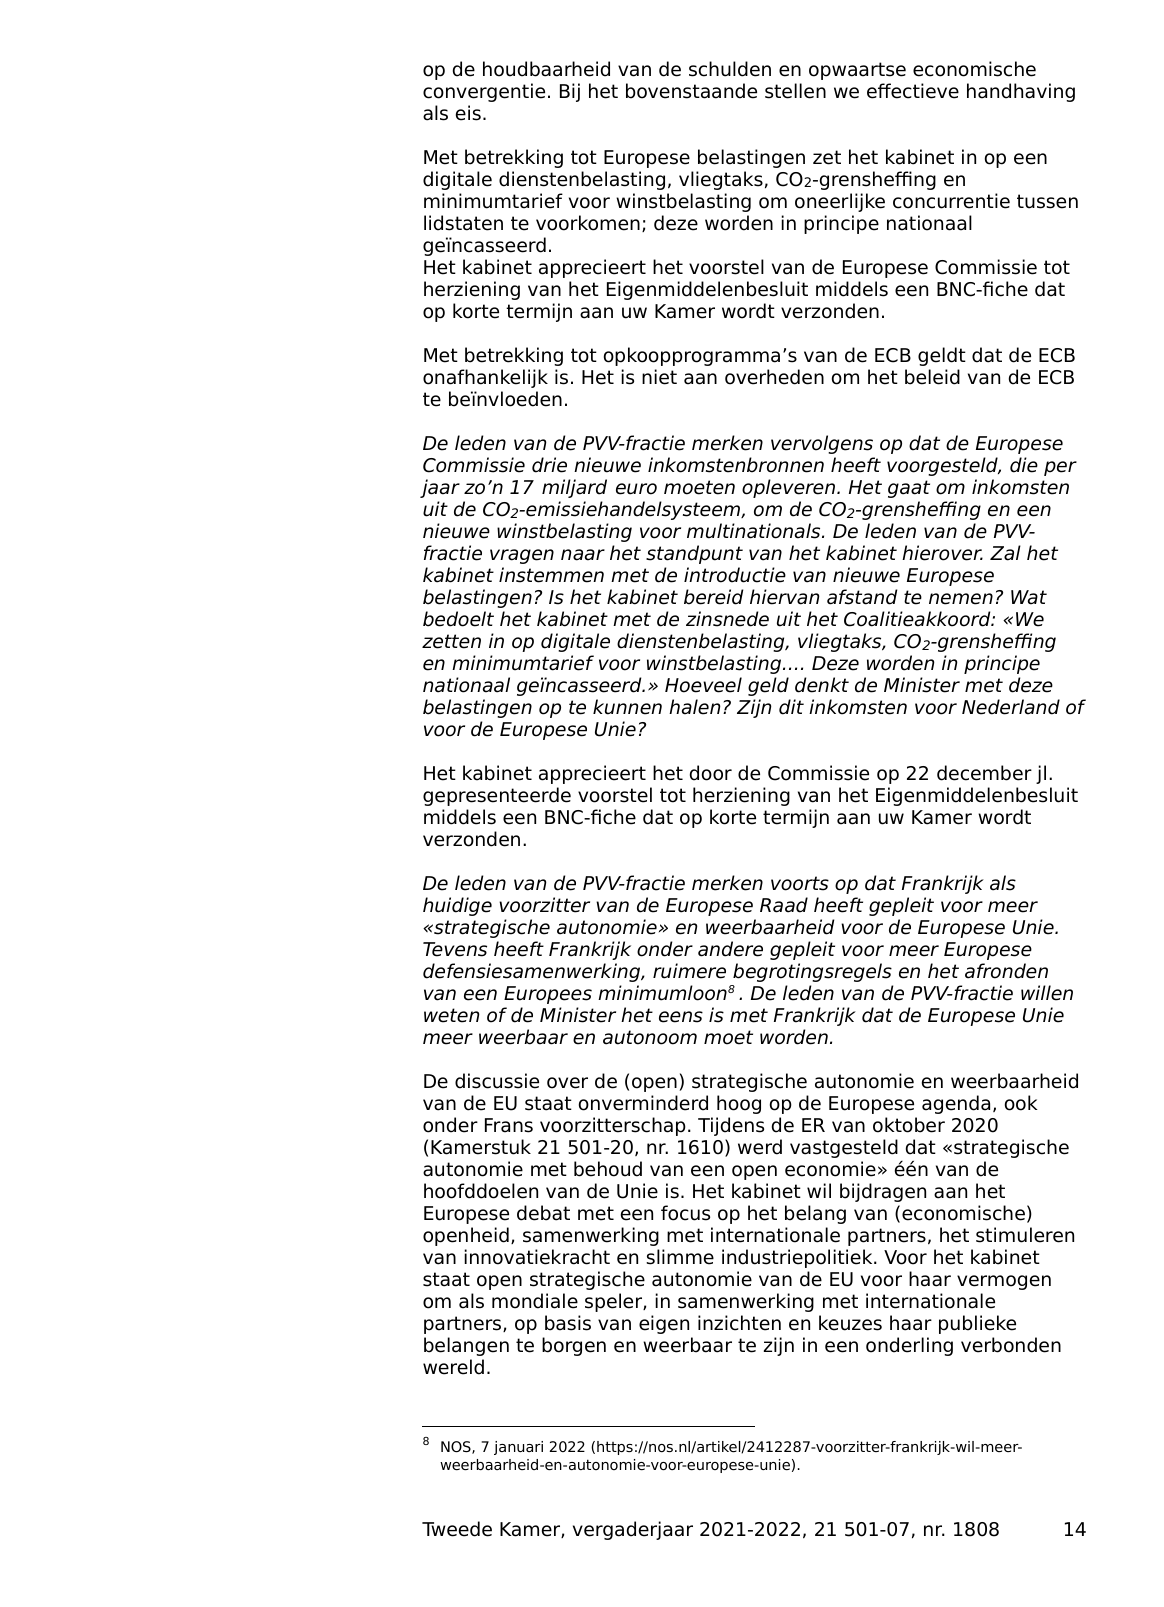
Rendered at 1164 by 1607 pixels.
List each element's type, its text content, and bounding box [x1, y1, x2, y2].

text De discussie over de (open) strategische autonomie en weerbaarheid van de EU staat onverminderd hoog op de Europese agenda, ook onder Frans voorzitterschap. Tijdens de ER van oktober 2020 (Kamerstuk 21 501-20, nr. 1610) werd vastgesteld dat «strategische autonomie met behoud van een open economie» één van de hoofddoelen van de Unie is. Het kabinet wil bijdragen aan het Europese debat met een focus op het belang van (economische) openheid, samenwerking met internationale partners, het stimuleren van innovatiekracht en slimme industriepolitiek. Voor het kabinet staat open strategische autonomie van de EU voor haar vermogen om als mondiale speler, in samenwerking met internationale partners, op basis van eigen inzichten en keuzes haar publieke belangen te borgen en weerbaar te zijn in een onderling verbonden wereld. [422, 1071, 1087, 1379]
text NOS, 7 januari 2022 (https://nos.nl/artikel/2412287-voorzitter-frankrijk-wil-meer-weerbaarheid-en-autonomie-voor-europese-unie). [422, 1435, 1087, 1474]
text De leden van de PVV-fractie merken vervolgens op dat de Europese Commissie drie nieuwe inkomstenbronnen heeft voorgesteld, die per jaar zo’n 17 miljard euro moeten opleveren. Het gaat om inkomsten uit de CO2-emissiehandelsysteem, om de CO2-grensheffing en een nieuwe winstbelasting voor multinationals. De leden van de PVV-fractie vragen naar het standpunt van het kabinet hierover. Zal het kabinet instemmen met de introductie van nieuwe Europese belastingen? Is het kabinet bereid hiervan afstand te nemen? Wat bedoelt het kabinet met de zinsnede uit het Coalitieakkoord: «We zetten in op digitale dienstenbelasting, vliegtaks, CO2-grensheffing en minimumtarief voor winstbelasting.... Deze worden in principe nationaal geïncasseerd.» Hoeveel geld denkt de Minister met deze belastingen op te kunnen halen? Zijn dit inkomsten voor Nederland of voor de Europese Unie? [422, 433, 1087, 741]
text op de houdbaarheid van de schulden en opwaartse economische convergentie. Bij het bovenstaande stellen we effectieve handhaving als eis. [422, 59, 1087, 125]
text Met betrekking tot opkoopprogramma’s van de ECB geldt dat de ECB onafhankelijk is. Het is niet aan overheden om het beleid van de ECB te beïnvloeden. [422, 345, 1087, 411]
text Met betrekking tot Europese belastingen zet het kabinet in op een digitale dienstenbelasting, vliegtaks, CO2-grensheffing en minimumtarief voor winstbelasting om oneerlijke concurrentie tussen lidstaten te voorkomen; deze worden in principe nationaal geïncasseerd. [422, 147, 1087, 257]
text Het kabinet apprecieert het door de Commissie op 22 december jl. gepresenteerde voorstel tot herziening van het Eigenmiddelenbesluit middels een BNC-fiche dat op korte termijn aan uw Kamer wordt verzonden. [422, 763, 1087, 851]
text De leden van de PVV-fractie merken voorts op dat Frankrijk als huidige voorzitter van de Europese Raad heeft gepleit voor meer «strategische autonomie» en weerbaarheid voor de Europese Unie. Tevens heeft Frankrijk onder andere gepleit voor meer Europese defensiesamenwerking, ruimere begrotingsregels en het afronden van een Europees minimumloon. De leden van de PVV-fractie willen weten of de Minister het eens is met Frankrijk dat de Europese Unie meer weerbaar en autonoom moet worden. [422, 873, 1087, 1049]
text Het kabinet apprecieert het voorstel van de Europese Commissie tot herziening van het Eigenmiddelenbesluit middels een BNC-fiche dat op korte termijn aan uw Kamer wordt verzonden. [422, 257, 1087, 323]
